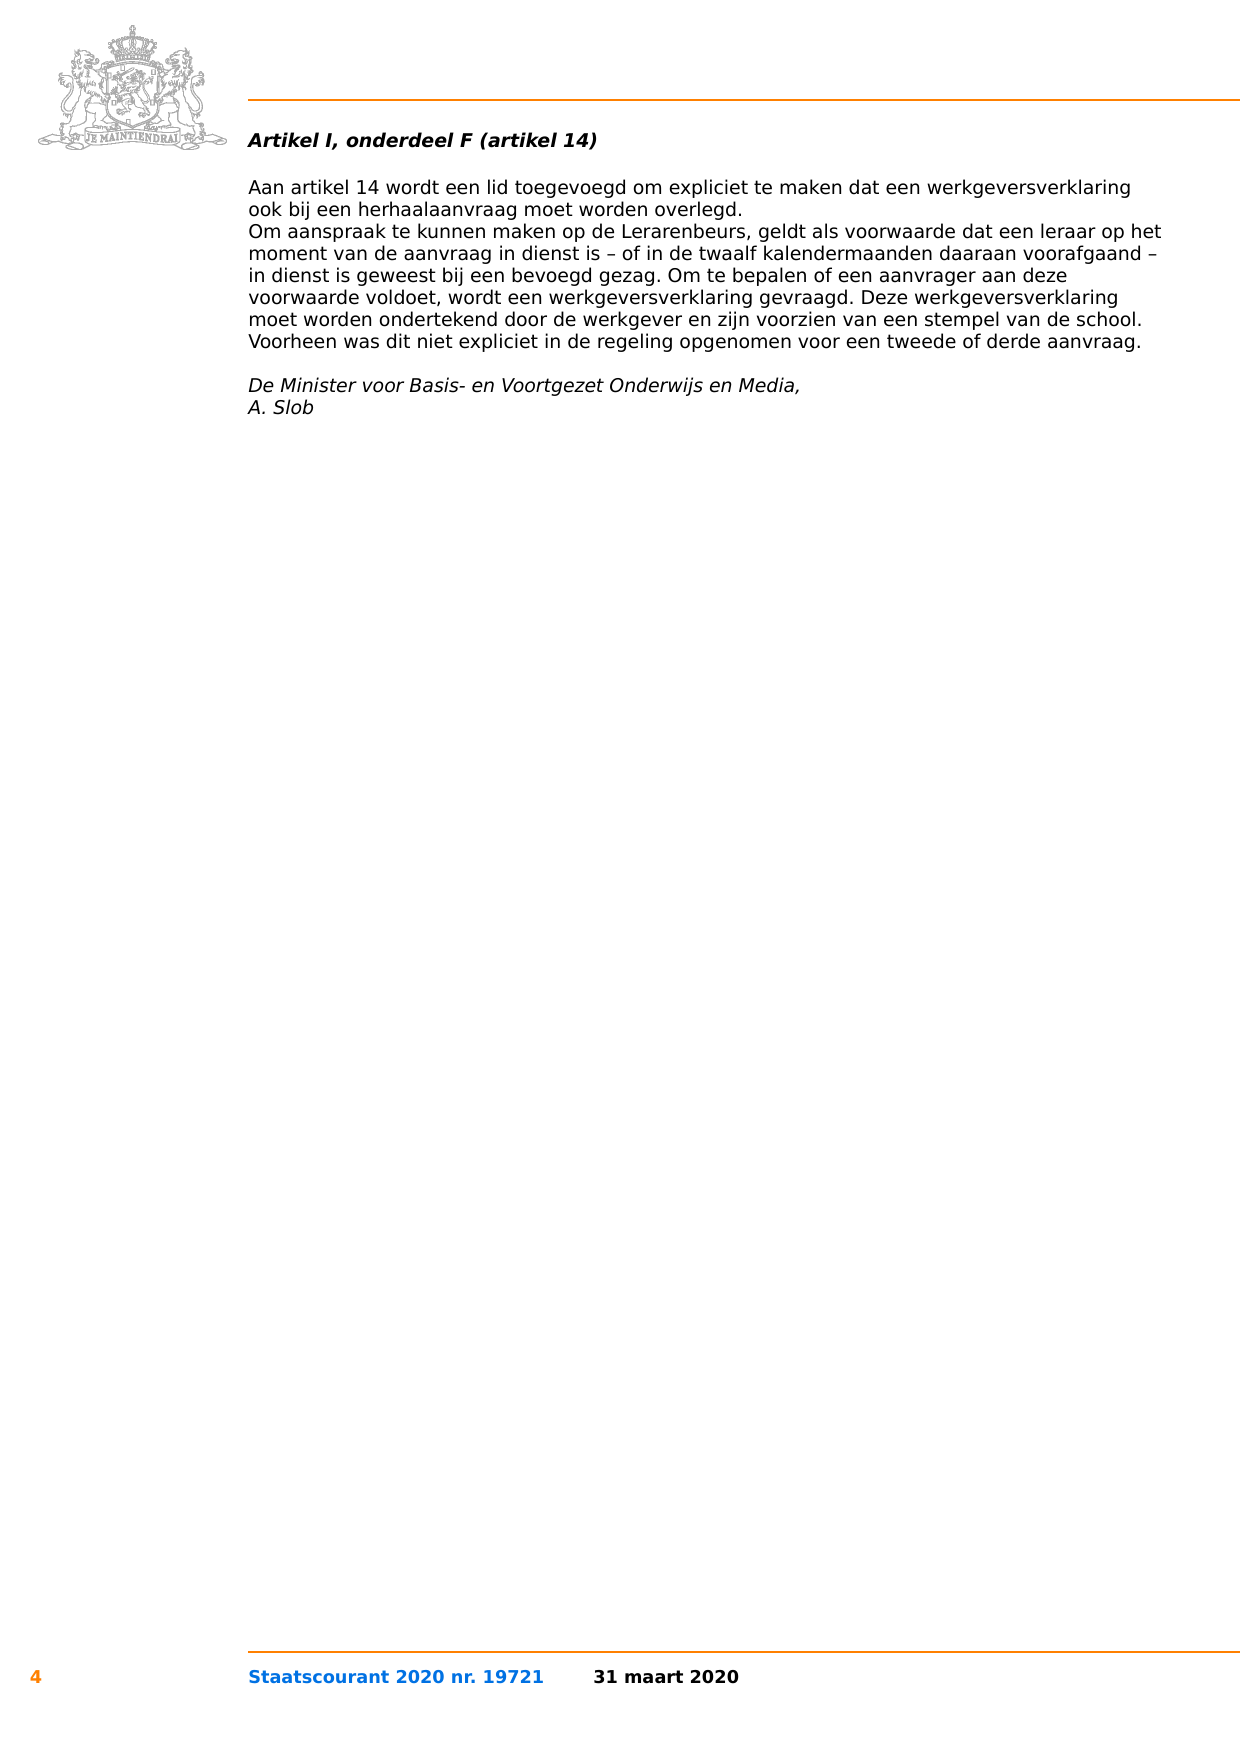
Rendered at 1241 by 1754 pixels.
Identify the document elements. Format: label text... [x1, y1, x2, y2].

picture [38, 25, 227, 150]
subtitle Artikel I, onderdeel F (artikel 14) [248, 130, 1163, 152]
text Om aanspraak te kunnen maken op de Lerarenbeurs, geldt als voorwaarde dat een leraar op het moment van de aanvraag in dienst is – of in de twaalf kalendermaanden daaraan voorafgaand – in dienst is geweest bij een bevoegd gezag. Om te bepalen of een aanvrager aan deze voorwaarde voldoet, wordt een werkgeversverklaring gevraagd. Deze werkgeversverklaring moet worden ondertekend door de werkgever en zijn voorzien van een stempel van de school. Voorheen was dit niet expliciet in de regeling opgenomen voor een tweede of derde aanvraag. [248, 221, 1163, 353]
text De Minister voor Basis- en Voortgezet Onderwijs en Media, A. Slob [248, 374, 1163, 418]
text Aan artikel 14 wordt een lid toegevoegd om expliciet te maken dat een werkgeversverklaring ook bij een herhaalaanvraag moet worden overlegd. [248, 177, 1163, 221]
